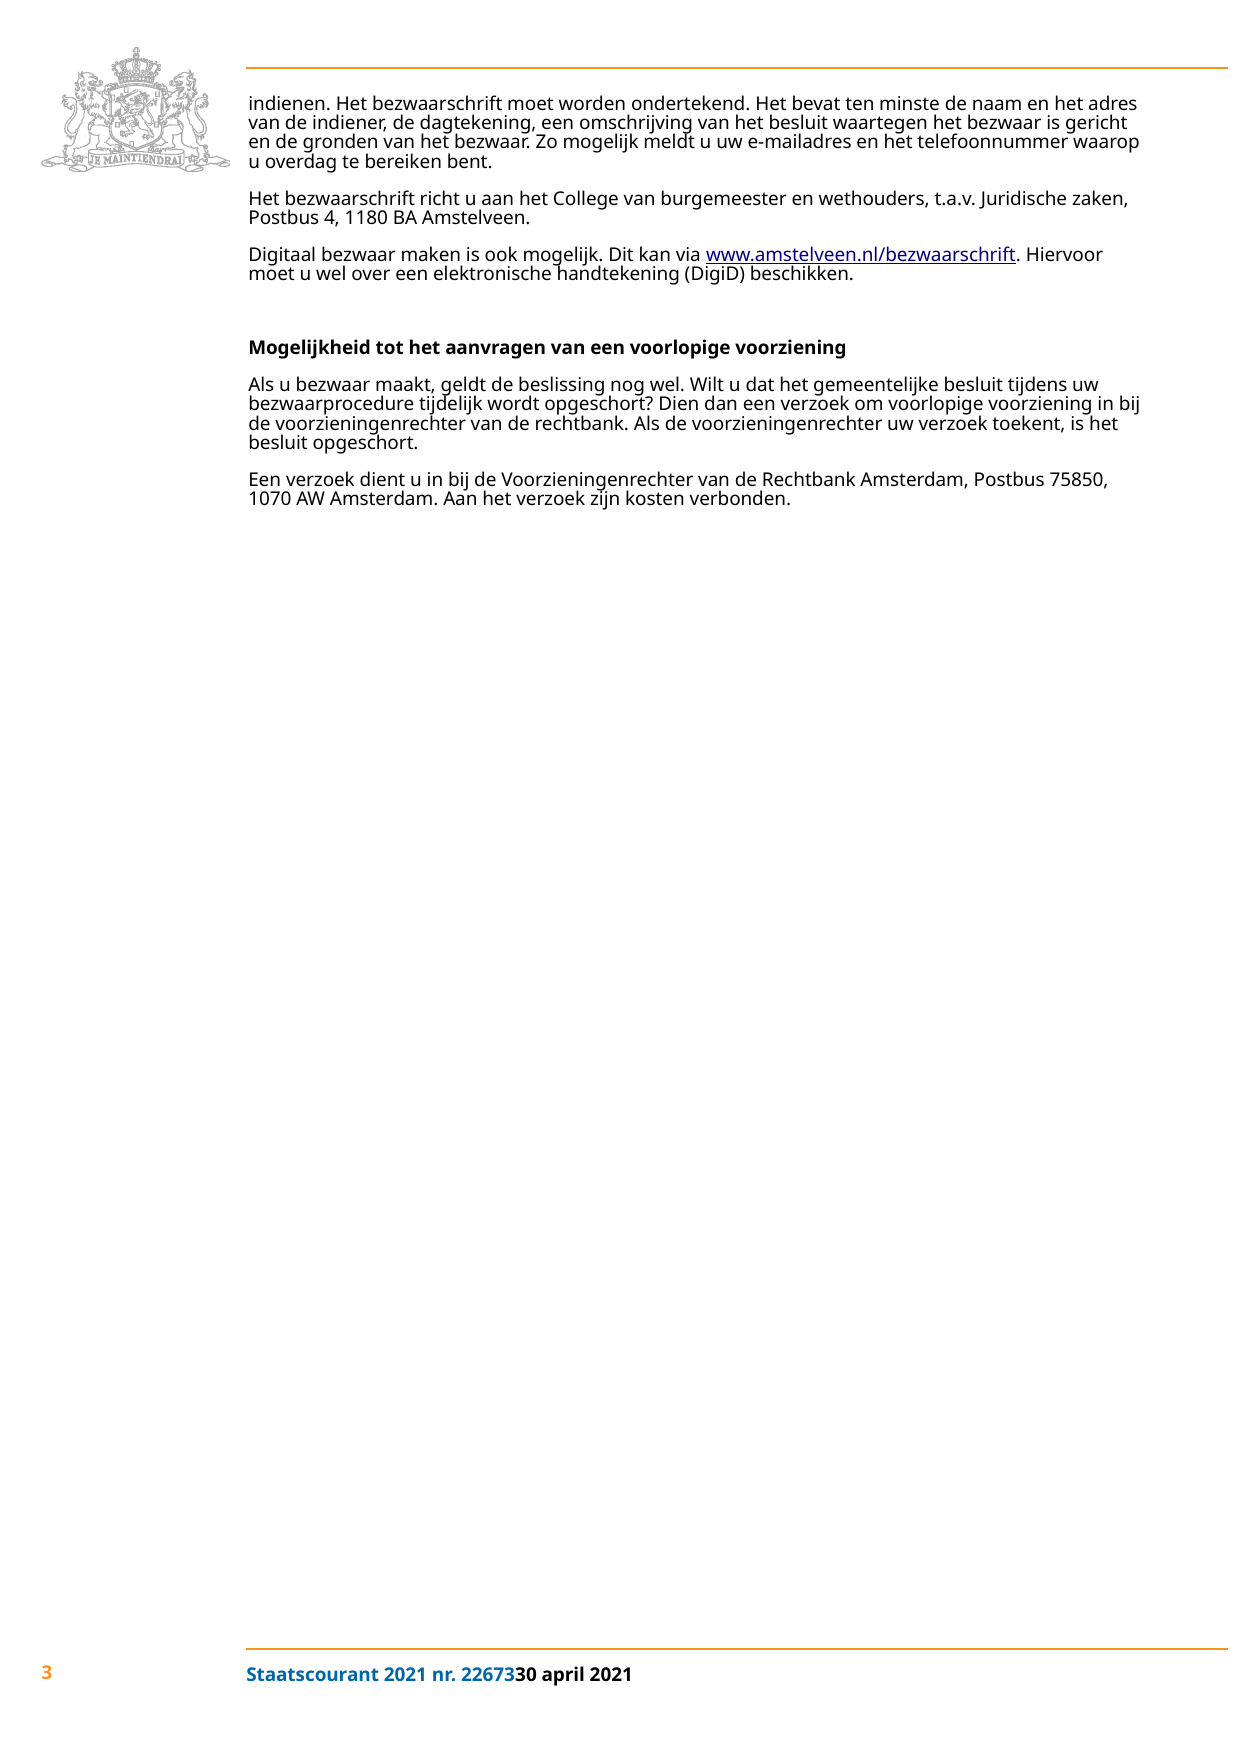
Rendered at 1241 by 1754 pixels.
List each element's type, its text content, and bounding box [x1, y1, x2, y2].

text Digitaal bezwaar maken is ook mogelijk. Dit kan via www.amstelveen.nl/bezwaarschrift. Hiervoor moet u wel over een elektronische handtekening (DigiD) beschikken. [248, 246, 1152, 284]
text Mogelijkheid tot het aanvragen van een voorlopige voorziening [248, 339, 1152, 358]
picture [41, 47, 231, 172]
text indienen. Het bezwaarschrift moet worden ondertekend. Het bevat ten minste de naam en het adres van de indiener, de dagtekening, een omschrijving van het besluit waartegen het bezwaar is gericht en de gronden van het bezwaar. Zo mogelijk meldt u uw e-mailadres en het telefoonnummer waarop u overdag te bereiken bent. [248, 95, 1152, 172]
text Het bezwaarschrift richt u aan het College van burgemeester en wethouders, t.a.v. Juridische zaken, Postbus 4, 1180 BA Amstelveen. [248, 189, 1152, 228]
text Als u bezwaar maakt, geldt de beslissing nog wel. Wilt u dat het gemeentelijke besluit tijdens uw bezwaarprocedure tijdelijk wordt opgeschort? Dien dan een verzoek om voorlopige voorziening in bij de voorzieningenrechter van de rechtbank. Als de voorzieningenrechter uw verzoek toekent, is het besluit opgeschort. [248, 376, 1152, 453]
text Een verzoek dient u in bij de Voorzieningenrechter van de Rechtbank Amsterdam, Postbus 75850, 1070 AW Amsterdam. Aan het verzoek zijn kosten verbonden. [248, 471, 1152, 509]
